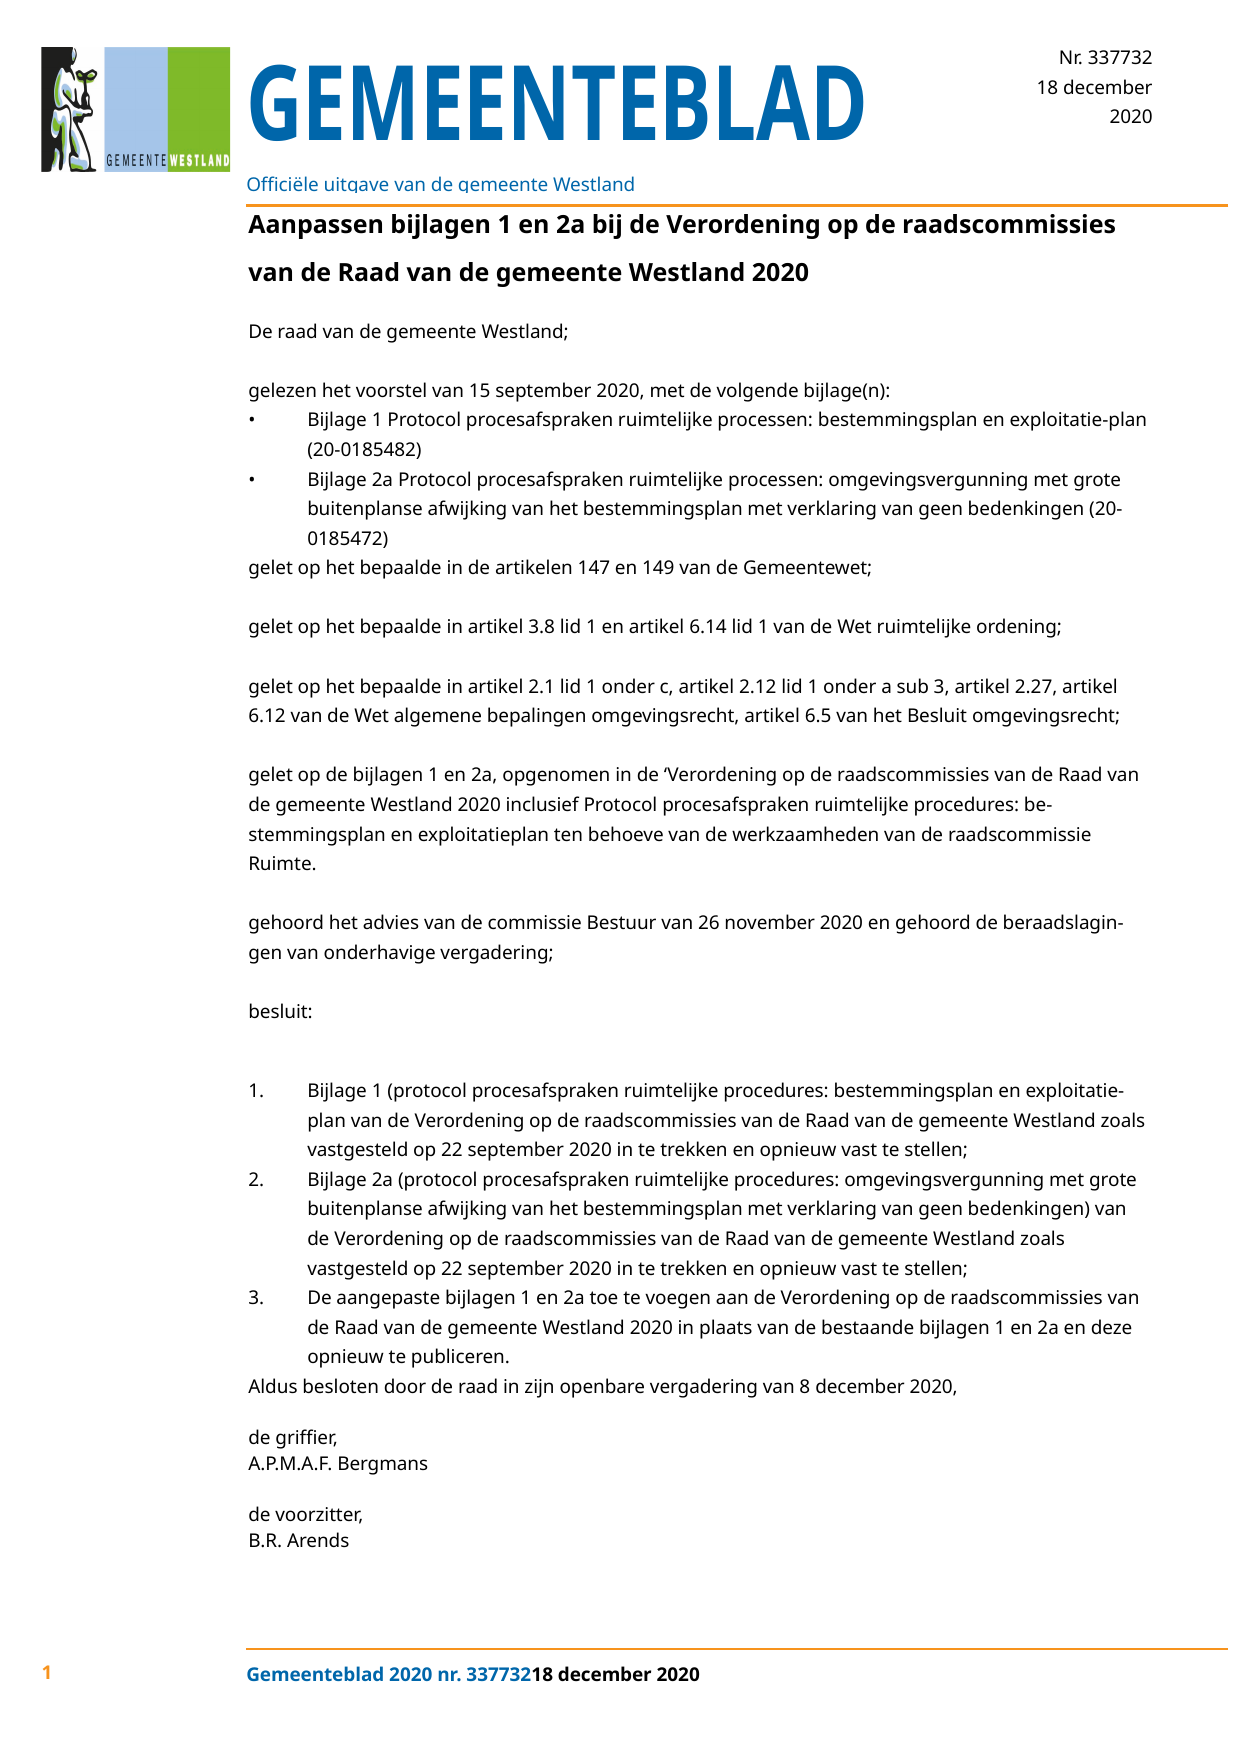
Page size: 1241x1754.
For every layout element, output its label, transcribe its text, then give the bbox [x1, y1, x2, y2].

text B.R. Arends [248, 1527, 1152, 1553]
list Bijlage 1 Protocol procesafspraken ruimtelijke processen: bestemmingsplan en exploitatie-plan (20-0185482) [248, 407, 1152, 462]
text gelezen het voorstel van 15 september 2020, met de volgende bijlage(n): [248, 377, 1152, 403]
text besluit: [248, 998, 1152, 1024]
text de voorzitter, [248, 1502, 1152, 1527]
text De raad van de gemeente Westland; [248, 318, 1152, 344]
text gelet op het bepaalde in artikel 2.1 lid 1 onder c, artikel 2.12 lid 1 onder a sub 3, artikel 2.27, artikel 6.12 van de Wet algemene bepalingen omgevingsrecht, artikel 6.5 van het Besluit omgevingsrecht; [248, 673, 1152, 728]
text gelet op het bepaalde in de artikelen 147 en 149 van de Gemeentewet; [248, 554, 1152, 580]
list De aangepaste bijlagen 1 en 2a toe te voegen aan de Verordening op de raadscommissies van de Raad van de gemeente Westland 2020 in plaats van de bestaande bijlagen 1 en 2a en deze opnieuw te publiceren. [248, 1284, 1152, 1369]
text Aanpassen bijlagen 1 en 2a bij de Verordening op de raadscommissies van de Raad van de gemeente Westland 2020 [248, 207, 1152, 288]
text Aldus besloten door de raad in zijn openbare vergadering van 8 december 2020, [248, 1373, 1152, 1399]
list Bijlage 2a Protocol procesafspraken ruimtelijke processen: omgevingsvergunning met grote buitenplanse afwijking van het bestemmingsplan met verklaring van geen bedenkingen (20-0185472) [248, 466, 1152, 551]
text gelet op het bepaalde in artikel 3.8 lid 1 en artikel 6.14 lid 1 van de Wet ruimtelijke ordening; [248, 614, 1152, 639]
picture [41, 47, 231, 172]
text gelet op de bijlagen 1 en 2a, opgenomen in de ‘Verordening op de raadscommissies van de Raad van de gemeente Westland 2020 inclusief Protocol procesafspraken ruimtelijke procedures: be-stemmingsplan en exploitatieplan ten behoeve van de werkzaamheden van de raadscommissie Ruimte. [248, 762, 1152, 876]
text gehoord het advies van de commissie Bestuur van 26 november 2020 en gehoord de beraadslagin-gen van onderhavige vergadering; [248, 909, 1152, 965]
text A.P.M.A.F. Bergmans [248, 1450, 1152, 1476]
text de griffier, [248, 1424, 1152, 1450]
list Bijlage 1 (protocol procesafspraken ruimtelijke procedures: bestemmingsplan en exploitatie-plan van de Verordening op de raadscommissies van de Raad van de gemeente Westland zoals vastgesteld op 22 september 2020 in te trekken en opnieuw vast te stellen; [248, 1077, 1152, 1162]
list Bijlage 2a (protocol procesafspraken ruimtelijke procedures: omgevingsvergunning met grote buitenplanse afwijking van het bestemmingsplan met verklaring van geen bedenkingen) van de Verordening op de raadscommissies van de Raad van de gemeente Westland zoals vastgesteld op 22 september 2020 in te trekken en opnieuw vast te stellen; [248, 1166, 1152, 1280]
